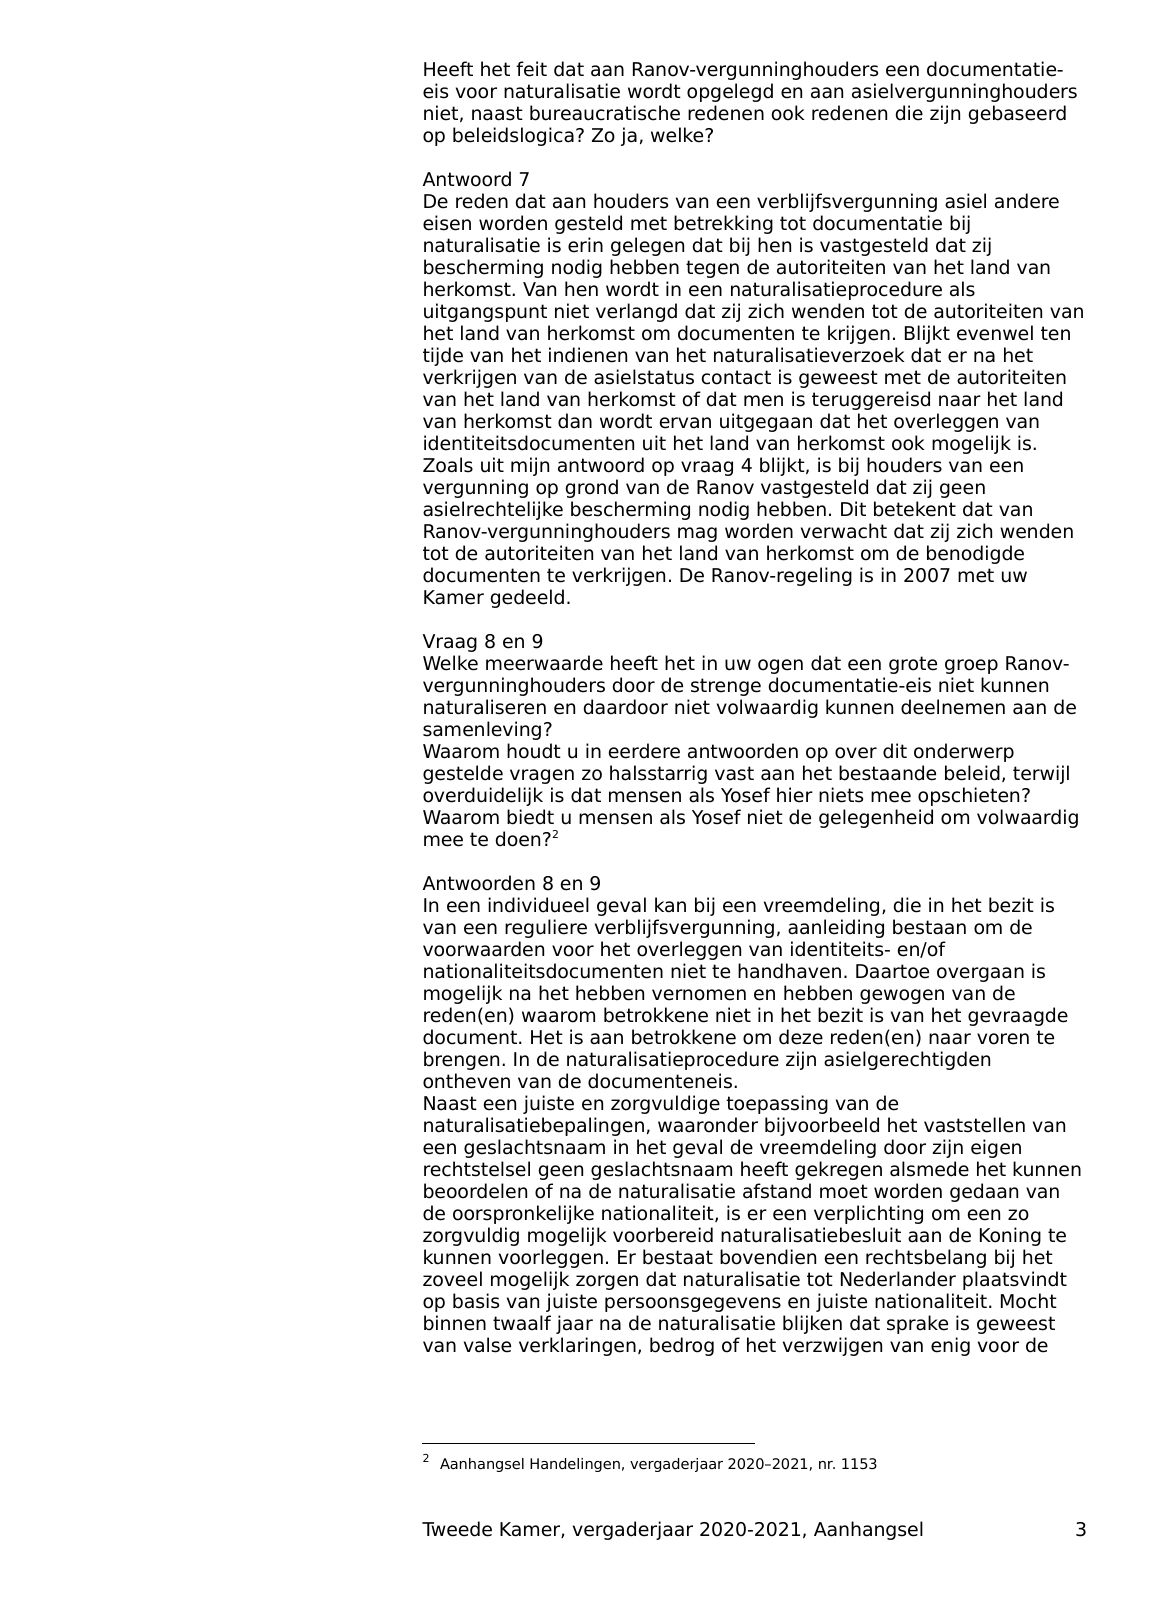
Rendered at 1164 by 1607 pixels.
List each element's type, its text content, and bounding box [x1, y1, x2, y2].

text Waarom houdt u in eerdere antwoorden op over dit onderwerp gestelde vragen zo halsstarrig vast aan het bestaande beleid, terwijl overduidelijk is dat mensen als Yosef hier niets mee opschieten? Waarom biedt u mensen als Yosef niet de gelegenheid om volwaardig mee te doen? [422, 741, 1087, 851]
text Antwoord 7 [422, 169, 1087, 191]
text De reden dat aan houders van een verblijfsvergunning asiel andere eisen worden gesteld met betrekking tot documentatie bij naturalisatie is erin gelegen dat bij hen is vastgesteld dat zij bescherming nodig hebben tegen de autoriteiten van het land van herkomst. Van hen wordt in een naturalisatieprocedure als uitgangspunt niet verlangd dat zij zich wenden tot de autoriteiten van het land van herkomst om documenten te krijgen. Blijkt evenwel ten tijde van het indienen van het naturalisatieverzoek dat er na het verkrijgen van de asielstatus contact is geweest met de autoriteiten van het land van herkomst of dat men is teruggereisd naar het land van herkomst dan wordt ervan uitgegaan dat het overleggen van identiteitsdocumenten uit het land van herkomst ook mogelijk is. [422, 191, 1087, 455]
text Welke meerwaarde heeft het in uw ogen dat een grote groep Ranov-vergunninghouders door de strenge documentatie-eis niet kunnen naturaliseren en daardoor niet volwaardig kunnen deelnemen aan de samenleving? [422, 653, 1087, 741]
text Heeft het feit dat aan Ranov-vergunninghouders een documentatie-eis voor naturalisatie wordt opgelegd en aan asielvergunninghouders niet, naast bureaucratische redenen ook redenen die zijn gebaseerd op beleidslogica? Zo ja, welke? [422, 59, 1087, 147]
text Naast een juiste en zorgvuldige toepassing van de naturalisatiebepalingen, waaronder bijvoorbeeld het vaststellen van een geslachtsnaam in het geval de vreemdeling door zijn eigen rechtstelsel geen geslachtsnaam heeft gekregen alsmede het kunnen beoordelen of na de naturalisatie afstand moet worden gedaan van de oorspronkelijke nationaliteit, is er een verplichting om een zo zorgvuldig mogelijk voorbereid naturalisatiebesluit aan de Koning te kunnen voorleggen. Er bestaat bovendien een rechtsbelang bij het zoveel mogelijk zorgen dat naturalisatie tot Nederlander plaatsvindt op basis van juiste persoonsgegevens en juiste nationaliteit. Mocht binnen twaalf jaar na de naturalisatie blijken dat sprake is geweest van valse verklaringen, bedrog of het verzwijgen van enig voor de [422, 1093, 1087, 1356]
text Aanhangsel Handelingen, vergaderjaar 2020–2021, nr. 1153 [422, 1452, 1087, 1474]
text Zoals uit mijn antwoord op vraag 4 blijkt, is bij houders van een vergunning op grond van de Ranov vastgesteld dat zij geen asielrechtelijke bescherming nodig hebben. Dit betekent dat van Ranov-vergunninghouders mag worden verwacht dat zij zich wenden tot de autoriteiten van het land van herkomst om de benodigde documenten te verkrijgen. De Ranov-regeling is in 2007 met uw Kamer gedeeld. [422, 455, 1087, 609]
text Antwoorden 8 en 9 [422, 873, 1087, 895]
text In een individueel geval kan bij een vreemdeling, die in het bezit is van een reguliere verblijfsvergunning, aanleiding bestaan om de voorwaarden voor het overleggen van identiteits- en/of nationaliteitsdocumenten niet te handhaven. Daartoe overgaan is mogelijk na het hebben vernomen en hebben gewogen van de reden(en) waarom betrokkene niet in het bezit is van het gevraagde document. Het is aan betrokkene om deze reden(en) naar voren te brengen. In de naturalisatieprocedure zijn asielgerechtigden ontheven van de documenteneis. [422, 895, 1087, 1093]
text Vraag 8 en 9 [422, 631, 1087, 653]
